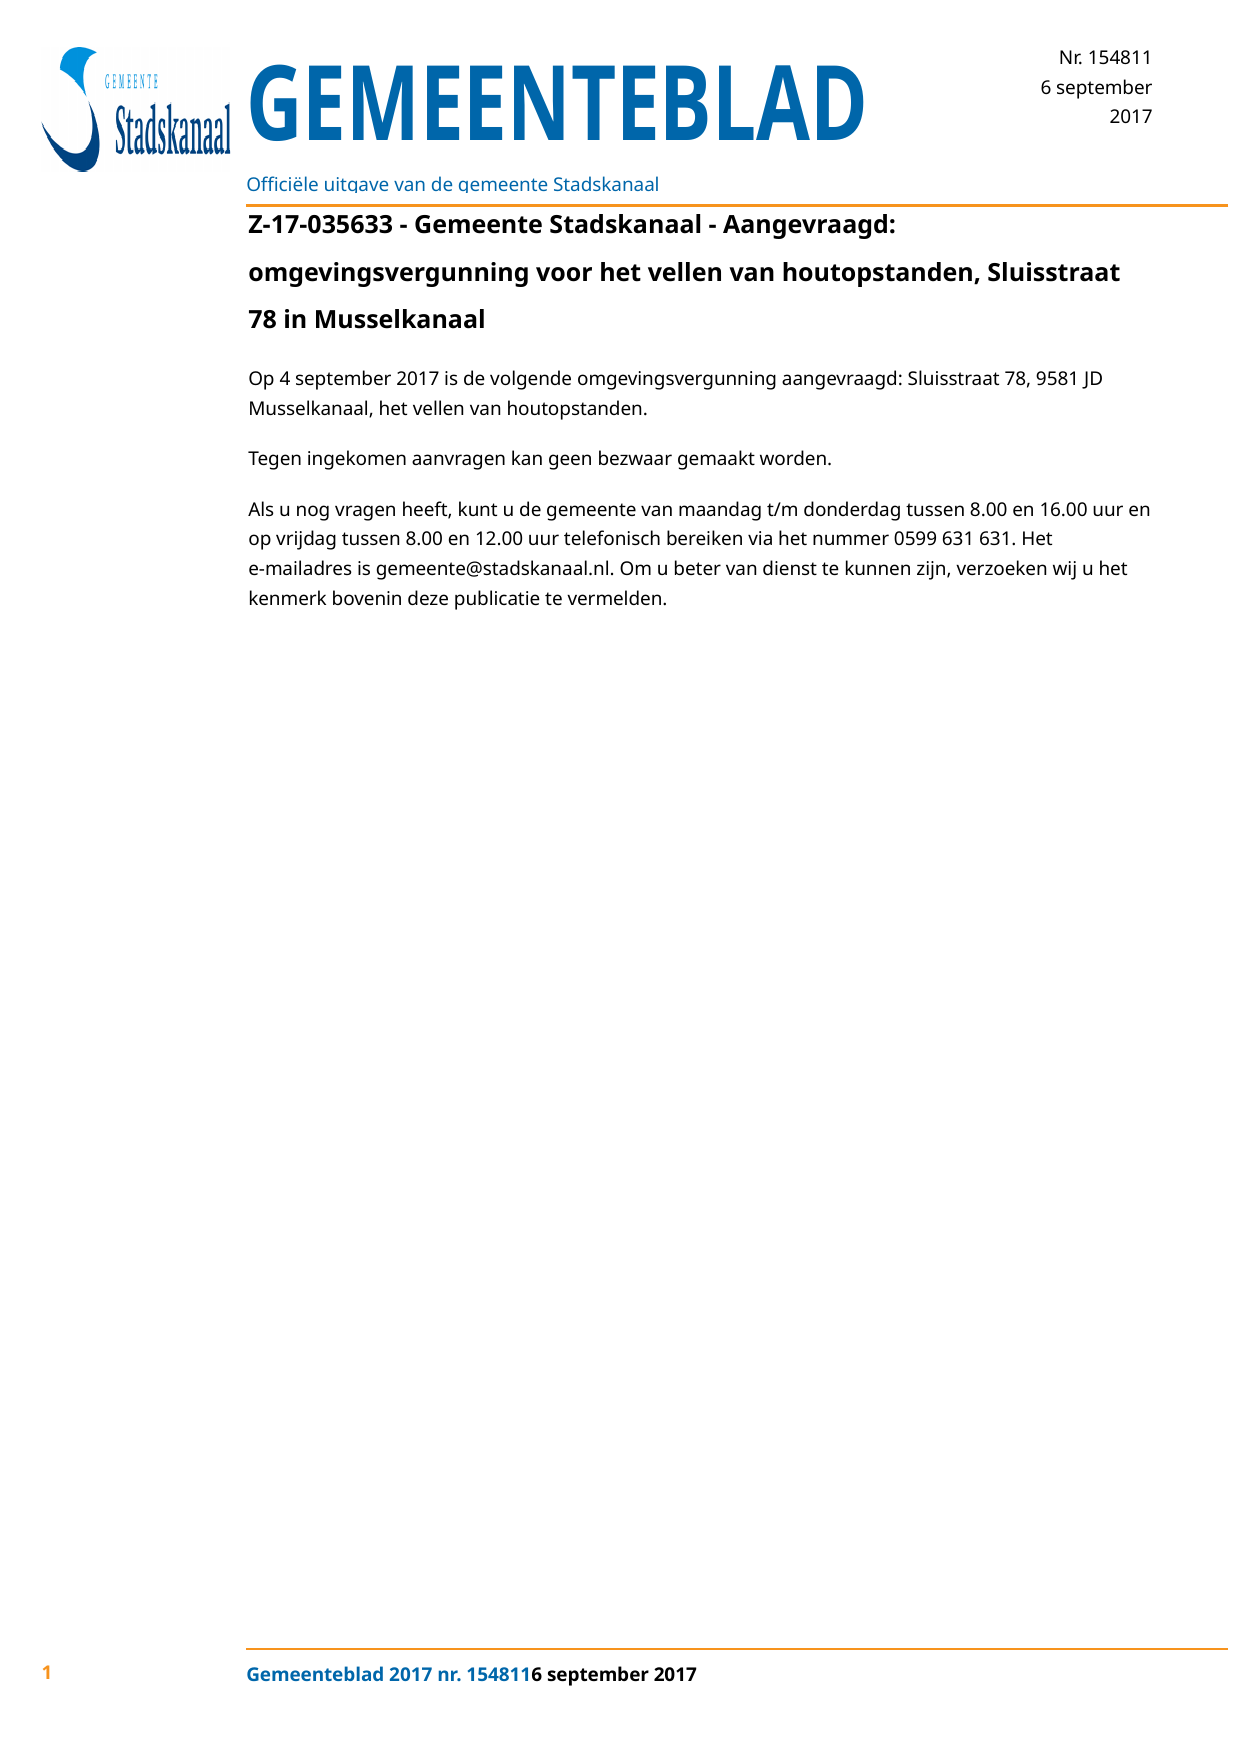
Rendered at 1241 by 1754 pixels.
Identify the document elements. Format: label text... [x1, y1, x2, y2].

picture [41, 47, 231, 172]
text Als u nog vragen heeft, kunt u de gemeente van maandag t/m donderdag tussen 8.00 en 16.00 uur en op vrijdag tussen 8.00 en 12.00 uur telefonisch bereiken via het nummer 0599 631 631. Het e‑mailadres is gemeente@stadskanaal.nl. Om u beter van dienst te kunnen zijn, verzoeken wij u het kenmerk bovenin deze publicatie te vermelden. [248, 496, 1152, 610]
text Op 4 september 2017 is de volgende omgevingsvergunning aangevraagd: Sluisstraat 78, 9581 JD Musselkanaal, het vellen van houtopstanden. [248, 366, 1152, 421]
text Tegen ingekomen aanvragen kan geen bezwaar gemaakt worden. [248, 446, 1152, 471]
text Z-17-035633 - Gemeente Stadskanaal - Aangevraagd: omgevingsvergunning voor het vellen van houtopstanden, Sluisstraat 78 in Musselkanaal [248, 207, 1152, 336]
